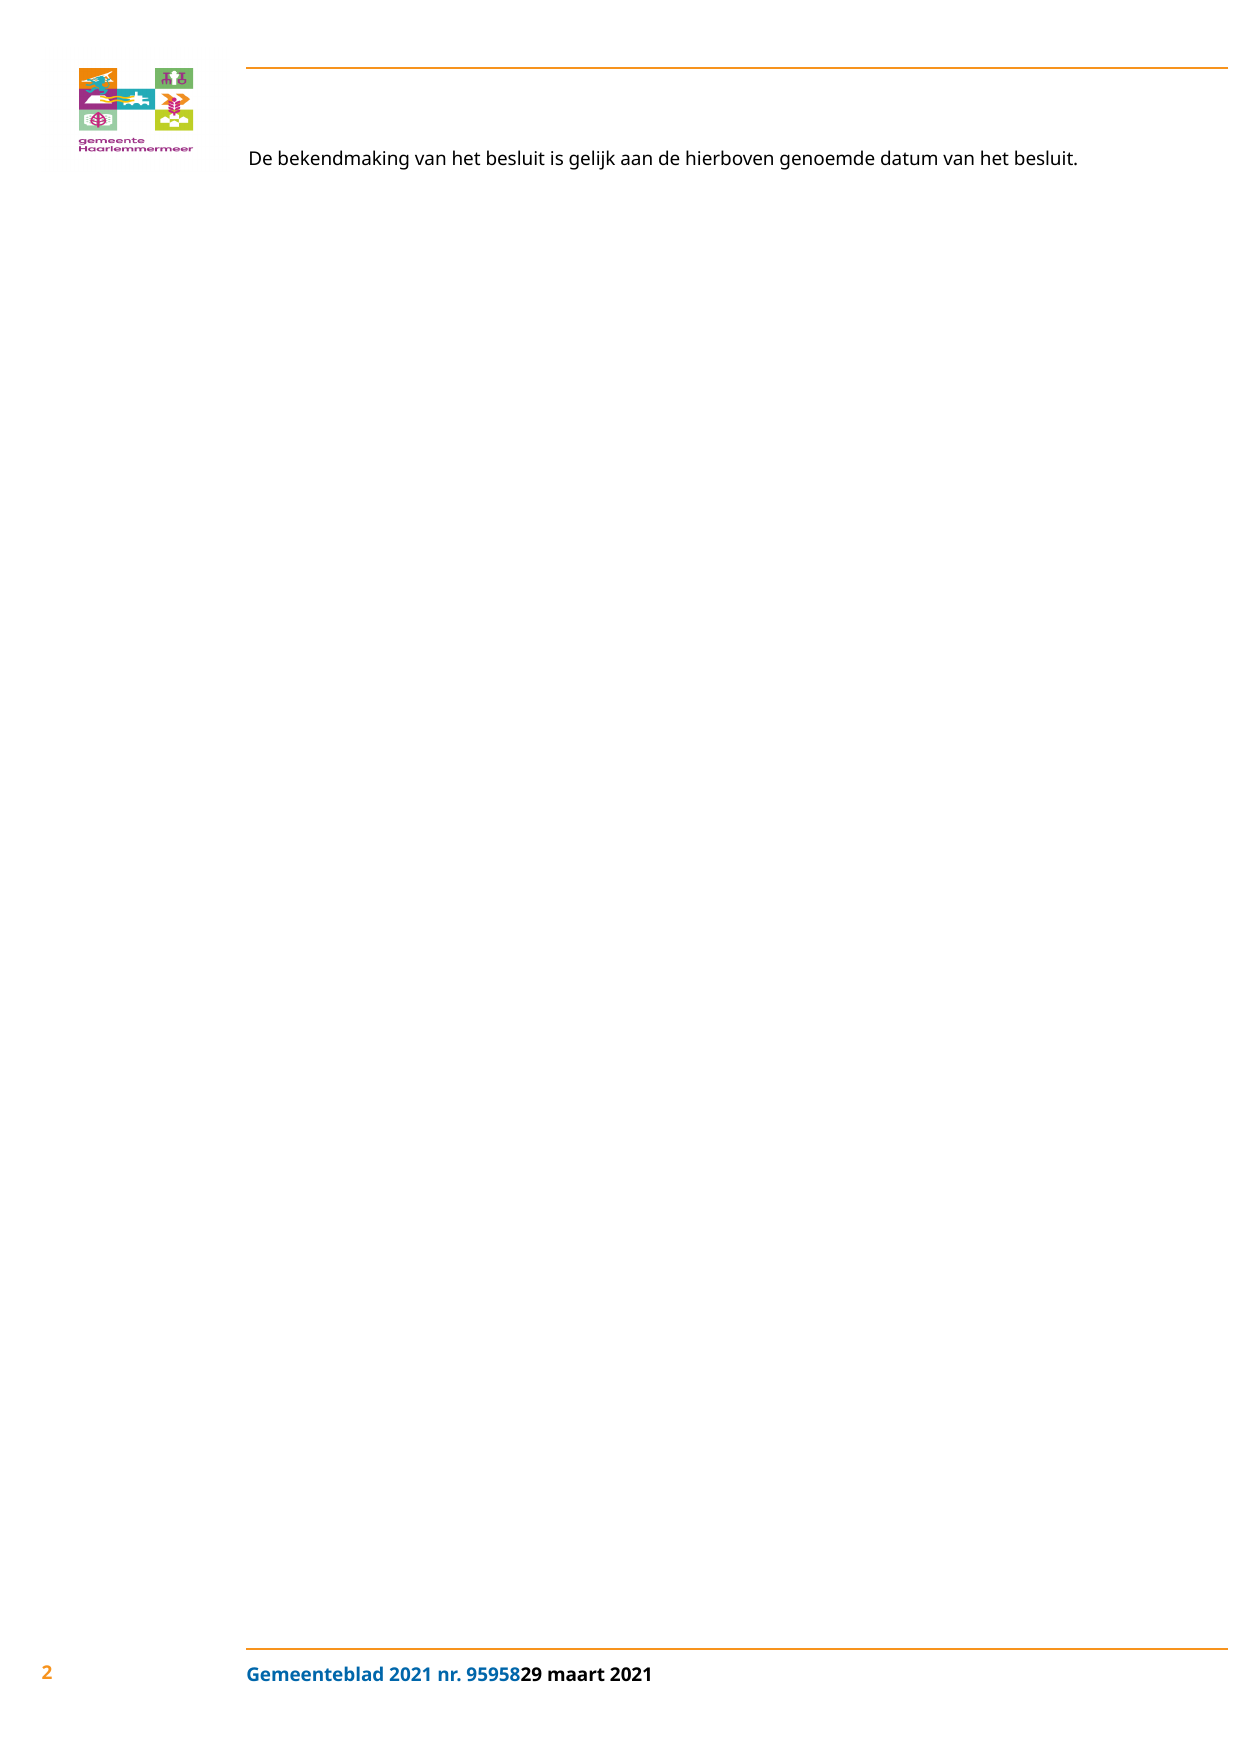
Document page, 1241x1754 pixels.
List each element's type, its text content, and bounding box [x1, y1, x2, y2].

picture [41, 47, 231, 172]
text De bekendmaking van het besluit is gelijk aan de hierboven genoemde datum van het besluit. [248, 145, 1152, 171]
